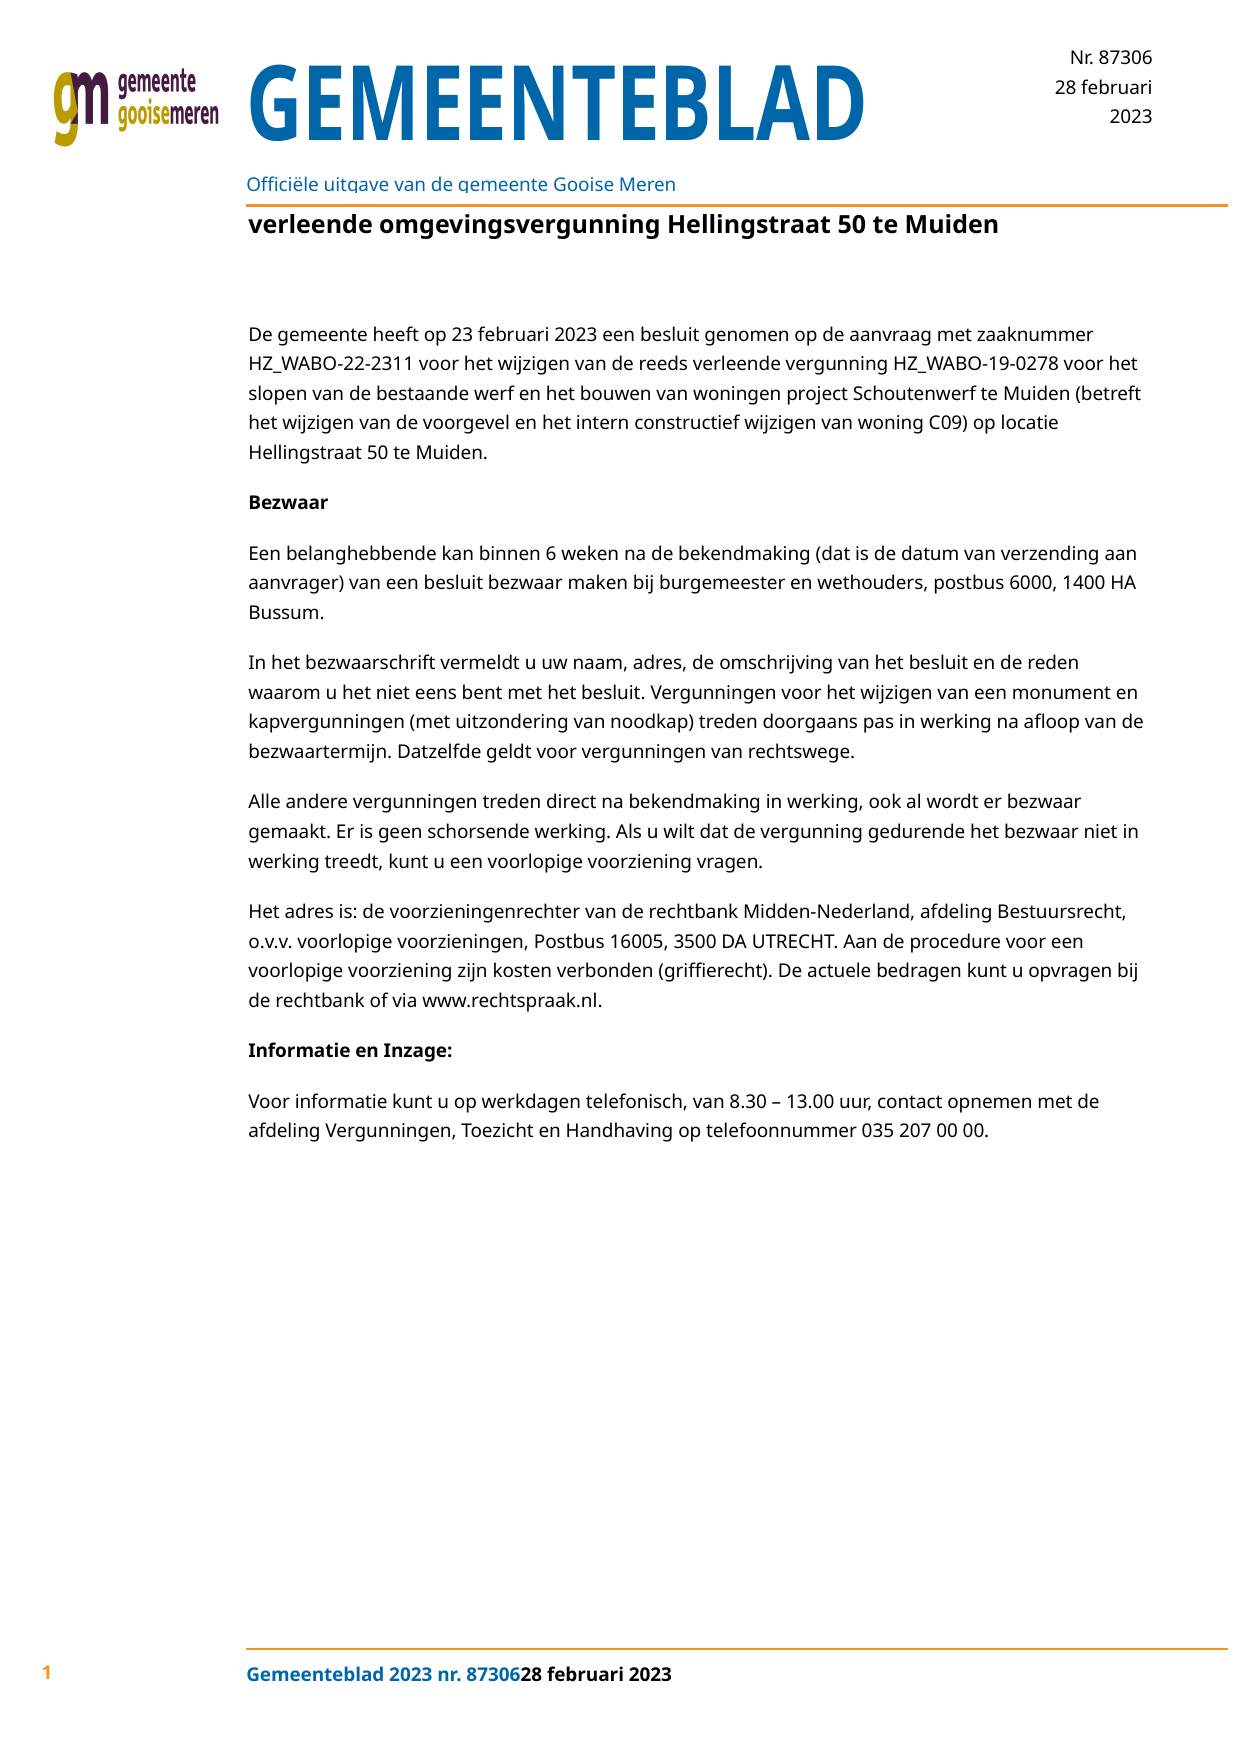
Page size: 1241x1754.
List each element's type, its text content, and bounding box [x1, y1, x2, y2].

text verleende omgevingsvergunning Hellingstraat 50 te Muiden [248, 207, 1152, 241]
text Een belanghebbende kan binnen 6 weken na de bekendmaking (dat is de datum van verzending aan aanvrager) van een besluit bezwaar maken bij burgemeester en wethouders, postbus 6000, 1400 HA Bussum. [248, 540, 1152, 625]
text Voor informatie kunt u op werkdagen telefonisch, van 8.30 – 13.00 uur, contact opnemen met de afdeling Vergunningen, Toezicht en Handhaving op telefoonnummer 035 207 00 00. [248, 1088, 1152, 1143]
text Het adres is: de voorzieningenrechter van de rechtbank Midden-Nederland, afdeling Bestuursrecht, o.v.v. voorlopige voorzieningen, Postbus 16005, 3500 DA UTRECHT. Aan de procedure voor een voorlopige voorziening zijn kosten verbonden (griffierecht). De actuele bedragen kunt u opvragen bij de rechtbank of via www.rechtspraak.nl. [248, 898, 1152, 1013]
text Alle andere vergunningen treden direct na bekendmaking in werking, ook al wordt er bezwaar gemaakt. Er is geen schorsende werking. Als u wilt dat de vergunning gedurende het bezwaar niet in werking treedt, kunt u een voorlopige voorziening vragen. [248, 789, 1152, 873]
text Bezwaar [248, 489, 1152, 515]
text De gemeente heeft op 23 februari 2023 een besluit genomen op de aanvraag met zaaknummer HZ_WABO-22-2311 voor het wijzigen van de reeds verleende vergunning HZ_WABO-19-0278 voor het slopen van de bestaande werf en het bouwen van woningen project Schoutenwerf te Muiden (betreft het wijzigen van de voorgevel en het intern constructief wijzigen van woning C09) op locatie Hellingstraat 50 te Muiden. [248, 321, 1152, 465]
text In het bezwaarschrift vermeldt u uw naam, adres, de omschrijving van het besluit en de reden waarom u het niet eens bent met het besluit. Vergunningen voor het wijzigen van een monument en kapvergunningen (met uitzondering van noodkap) treden doorgaans pas in werking na afloop van de bezwaartermijn. Datzelfde geldt voor vergunningen van rechtswege. [248, 649, 1152, 764]
picture [41, 47, 231, 172]
text Informatie en Inzage: [248, 1037, 1152, 1063]
